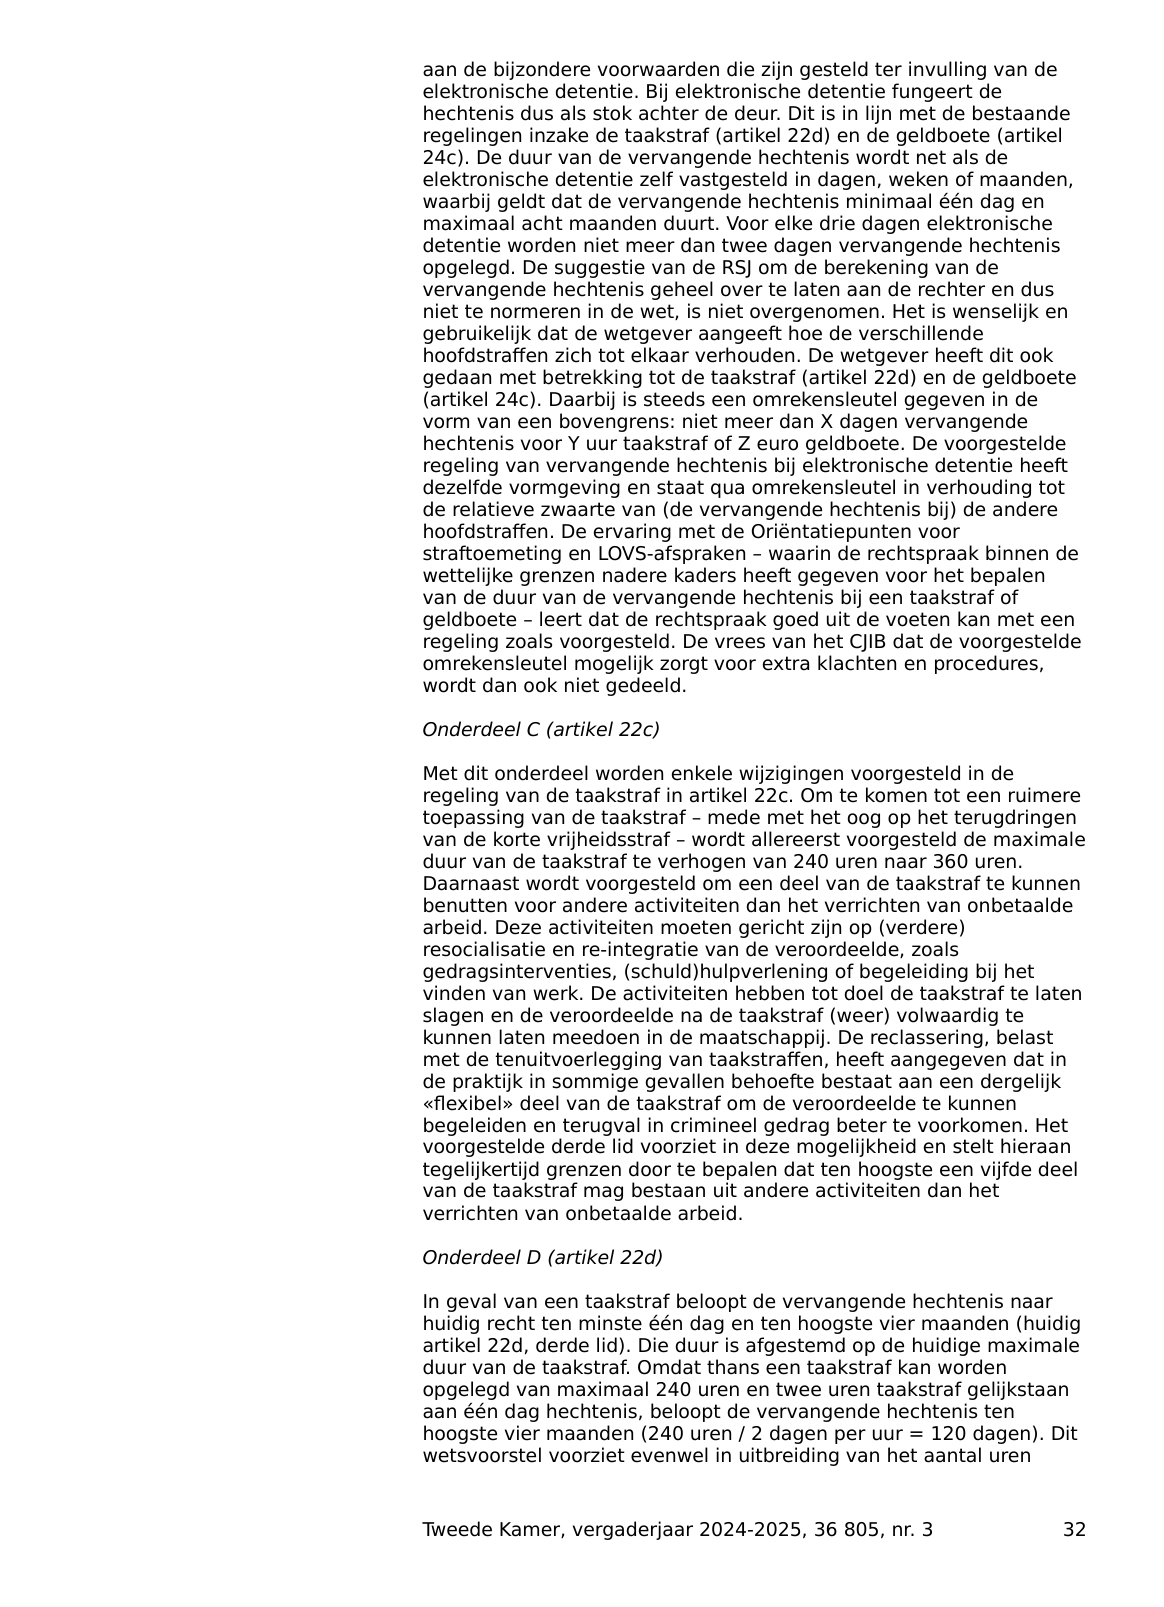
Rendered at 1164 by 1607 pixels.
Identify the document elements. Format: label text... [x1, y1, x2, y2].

subtitle Onderdeel C (artikel 22c) [422, 719, 1087, 741]
text aan de bijzondere voorwaarden die zijn gesteld ter invulling van de elektronische detentie. Bij elektronische detentie fungeert de hechtenis dus als stok achter de deur. Dit is in lijn met de bestaande regelingen inzake de taakstraf (artikel 22d) en de geldboete (artikel 24c). De duur van de vervangende hechtenis wordt net als de elektronische detentie zelf vastgesteld in dagen, weken of maanden, waarbij geldt dat de vervangende hechtenis minimaal één dag en maximaal acht maanden duurt. Voor elke drie dagen elektronische detentie worden niet meer dan twee dagen vervangende hechtenis opgelegd. De suggestie van de RSJ om de berekening van de vervangende hechtenis geheel over te laten aan de rechter en dus niet te normeren in de wet, is niet overgenomen. Het is wenselijk en gebruikelijk dat de wetgever aangeeft hoe de verschillende hoofdstraffen zich tot elkaar verhouden. De wetgever heeft dit ook gedaan met betrekking tot de taakstraf (artikel 22d) en de geldboete (artikel 24c). Daarbij is steeds een omrekensleutel gegeven in de vorm van een bovengrens: niet meer dan X dagen vervangende hechtenis voor Y uur taakstraf of Z euro geldboete. De voorgestelde regeling van vervangende hechtenis bij elektronische detentie heeft dezelfde vormgeving en staat qua omrekensleutel in verhouding tot de relatieve zwaarte van (de vervangende hechtenis bij) de andere hoofdstraffen. De ervaring met de Oriëntatiepunten voor straftoemeting en LOVS-afspraken – waarin de rechtspraak binnen de wettelijke grenzen nadere kaders heeft gegeven voor het bepalen van de duur van de vervangende hechtenis bij een taakstraf of geldboete – leert dat de rechtspraak goed uit de voeten kan met een regeling zoals voorgesteld. De vrees van het CJIB dat de voorgestelde omrekensleutel mogelijk zorgt voor extra klachten en procedures, wordt dan ook niet gedeeld. [422, 59, 1087, 696]
text In geval van een taakstraf beloopt de vervangende hechtenis naar huidig recht ten minste één dag en ten hoogste vier maanden (huidig artikel 22d, derde lid). Die duur is afgestemd op de huidige maximale duur van de taakstraf. Omdat thans een taakstraf kan worden opgelegd van maximaal 240 uren en twee uren taakstraf gelijkstaan aan één dag hechtenis, beloopt de vervangende hechtenis ten hoogste vier maanden (240 uren / 2 dagen per uur = 120 dagen). Dit wetsvoorstel voorziet evenwel in uitbreiding van het aantal uren [422, 1291, 1087, 1467]
text Met dit onderdeel worden enkele wijzigingen voorgesteld in de regeling van de taakstraf in artikel 22c. Om te komen tot een ruimere toepassing van de taakstraf – mede met het oog op het terugdringen van de korte vrijheidsstraf – wordt allereerst voorgesteld de maximale duur van de taakstraf te verhogen van 240 uren naar 360 uren. Daarnaast wordt voorgesteld om een deel van de taakstraf te kunnen benutten voor andere activiteiten dan het verrichten van onbetaalde arbeid. Deze activiteiten moeten gericht zijn op (verdere) resocialisatie en re-integratie van de veroordeelde, zoals gedragsinterventies, (schuld)hulpverlening of begeleiding bij het vinden van werk. De activiteiten hebben tot doel de taakstraf te laten slagen en de veroordeelde na de taakstraf (weer) volwaardig te kunnen laten meedoen in de maatschappij. De reclassering, belast met de tenuitvoerlegging van taakstraffen, heeft aangegeven dat in de praktijk in sommige gevallen behoefte bestaat aan een dergelijk «flexibel» deel van de taakstraf om de veroordeelde te kunnen begeleiden en terugval in crimineel gedrag beter te voorkomen. Het voorgestelde derde lid voorziet in deze mogelijkheid en stelt hieraan tegelijkertijd grenzen door te bepalen dat ten hoogste een vijfde deel van de taakstraf mag bestaan uit andere activiteiten dan het verrichten van onbetaalde arbeid. [422, 763, 1087, 1224]
subtitle Onderdeel D (artikel 22d) [422, 1247, 1087, 1268]
